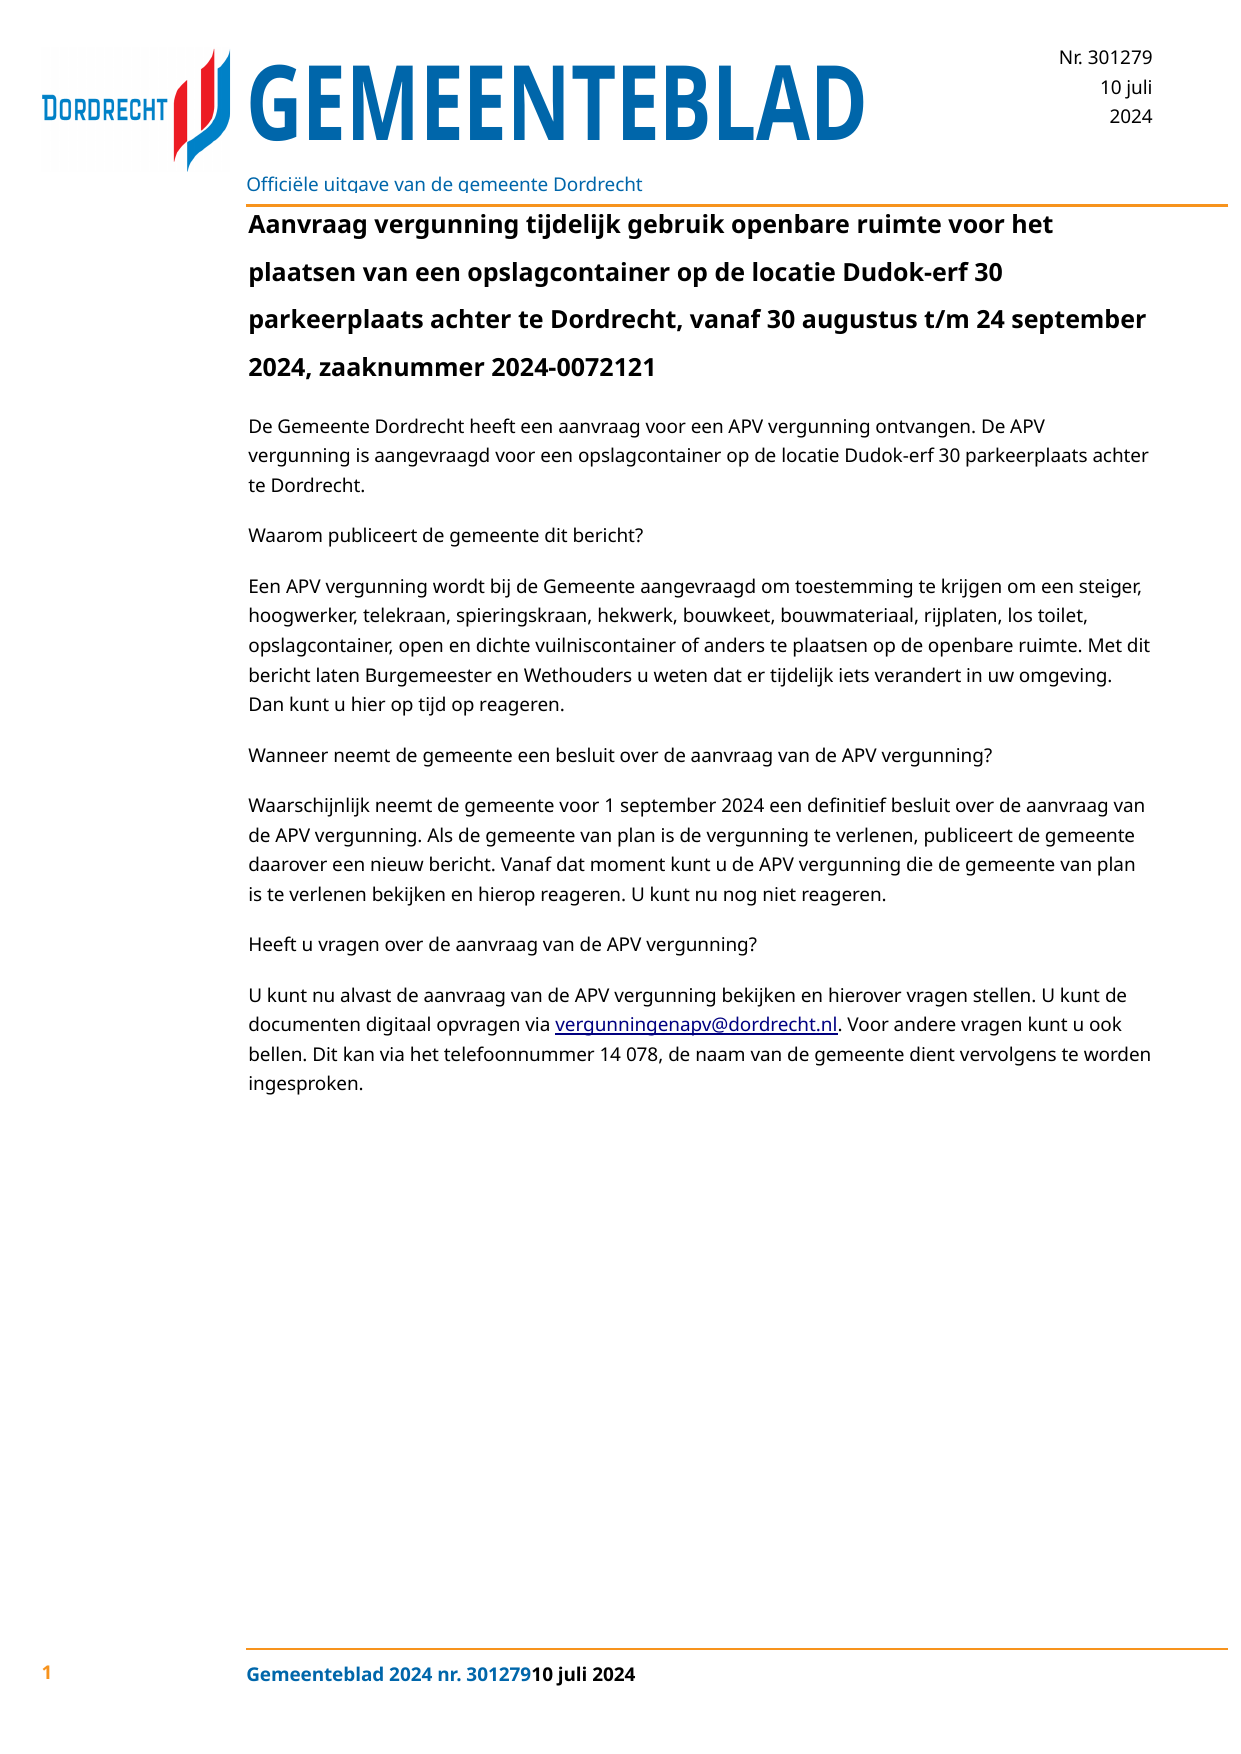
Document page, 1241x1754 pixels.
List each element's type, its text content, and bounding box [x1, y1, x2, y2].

picture [41, 47, 231, 172]
text Een APV vergunning wordt bij de Gemeente aangevraagd om toestemming te krijgen om een steiger, hoogwerker, telekraan, spieringskraan, hekwerk, bouwkeet, bouwmateriaal, rijplaten, los toilet, opslagcontainer, open en dichte vuilniscontainer of anders te plaatsen op de openbare ruimte. Met dit bericht laten Burgemeester en Wethouders u weten dat er tijdelijk iets verandert in uw omgeving. Dan kunt u hier op tijd op reageren. [248, 573, 1152, 717]
text Wanneer neemt de gemeente een besluit over de aanvraag van de APV vergunning? [248, 742, 1152, 768]
text Waarom publiceert de gemeente dit bericht? [248, 523, 1152, 548]
text Heeft u vragen over de aanvraag van de APV vergunning? [248, 931, 1152, 957]
text Waarschijnlijk neemt de gemeente voor 1 september 2024 een definitief besluit over de aanvraag van de APV vergunning. Als de gemeente van plan is de vergunning te verlenen, publiceert de gemeente daarover een nieuw bericht. Vanaf dat moment kunt u de APV vergunning die de gemeente van plan is te verlenen bekijken en hierop reageren. U kunt nu nog niet reageren. [248, 792, 1152, 907]
text Aanvraag vergunning tijdelijk gebruik openbare ruimte voor het plaatsen van een opslagcontainer op de locatie Dudok-erf 30 parkeerplaats achter te Dordrecht, vanaf 30 augustus t/m 24 september 2024, zaaknummer 2024-0072121 [248, 207, 1152, 384]
text De Gemeente Dordrecht heeft een aanvraag voor een APV vergunning ontvangen. De APV vergunning is aangevraagd voor een opslagcontainer op de locatie Dudok-erf 30 parkeerplaats achter te Dordrecht. [248, 413, 1152, 498]
text U kunt nu alvast de aanvraag van de APV vergunning bekijken en hierover vragen stellen. U kunt de documenten digitaal opvragen via vergunningenapv@dordrecht.nl. Voor andere vragen kunt u ook bellen. Dit kan via het telefoonnummer 14 078, de naam van de gemeente dient vervolgens te worden ingesproken. [248, 982, 1152, 1096]
